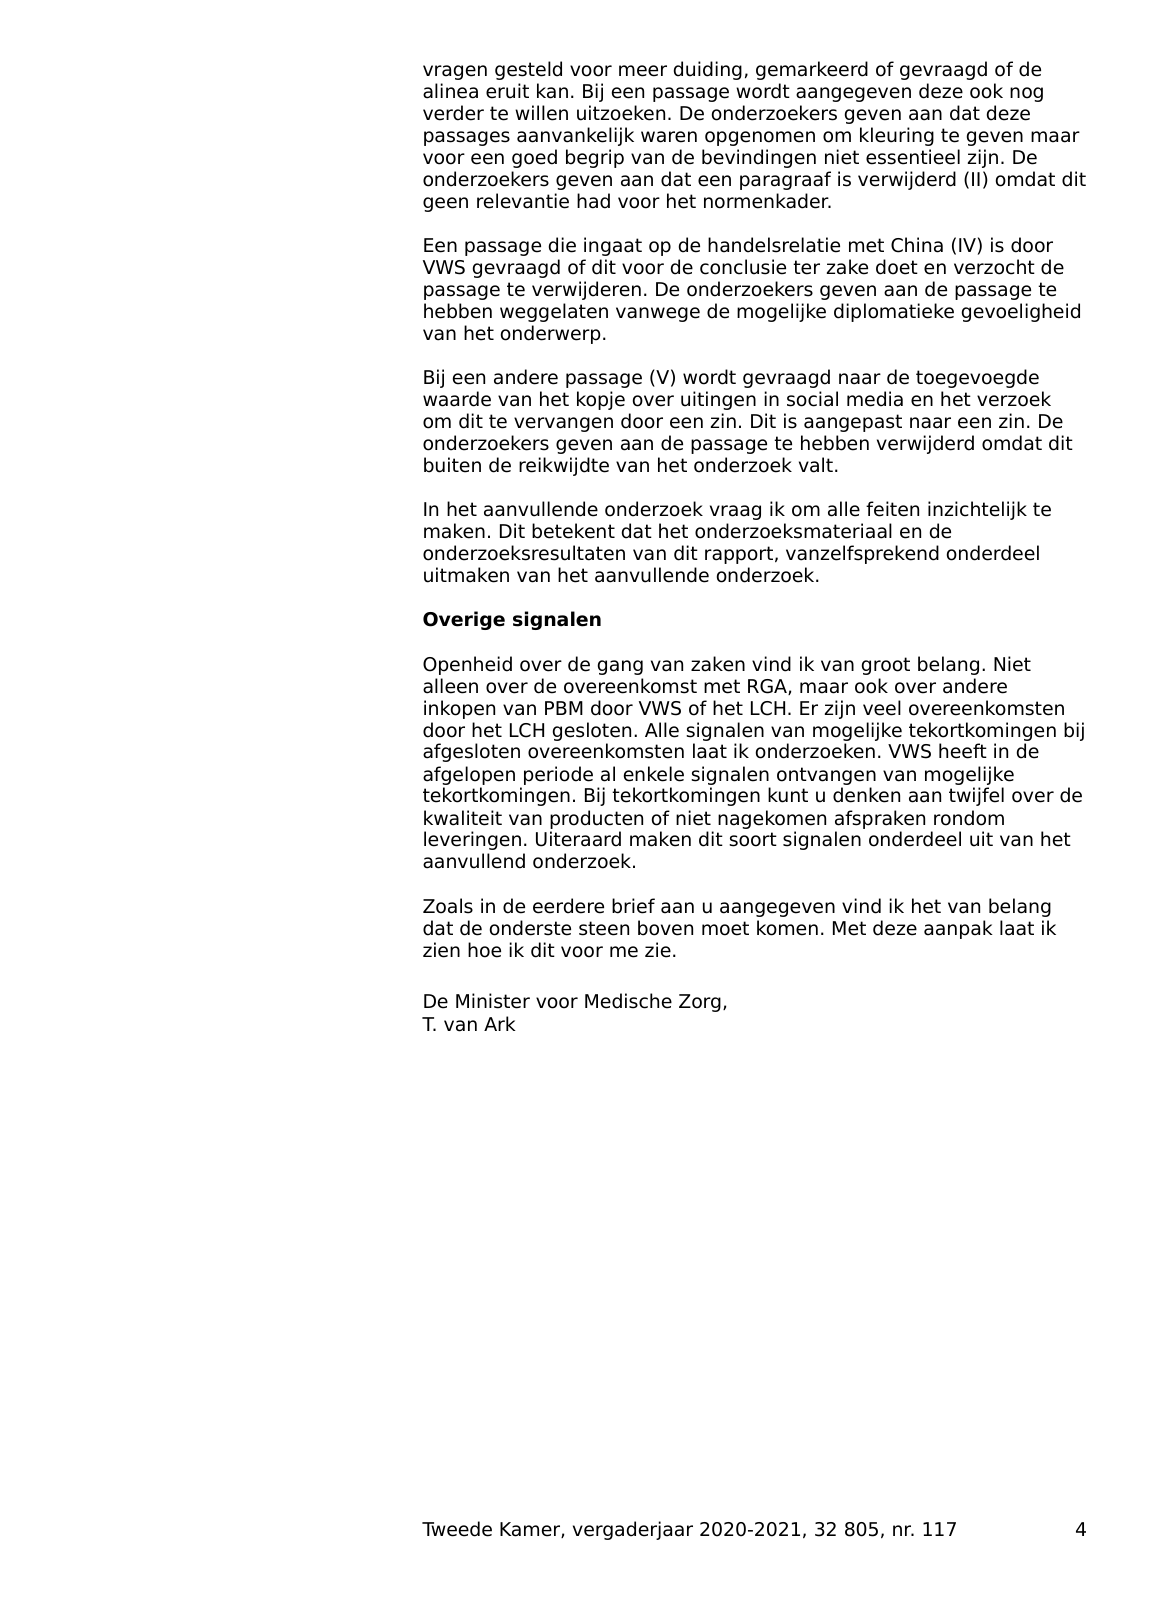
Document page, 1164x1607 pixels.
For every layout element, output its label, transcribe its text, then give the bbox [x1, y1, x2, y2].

text Zoals in de eerdere brief aan u aangegeven vind ik het van belang dat de onderste steen boven moet komen. Met deze aanpak laat ik zien hoe ik dit voor me zie. [422, 896, 1087, 961]
text De Minister voor Medische Zorg, T. van Ark [422, 991, 1087, 1035]
subtitle Overige signalen [422, 609, 1087, 631]
text Een passage die ingaat op de handelsrelatie met China (IV) is door VWS gevraagd of dit voor de conclusie ter zake doet en verzocht de passage te verwijderen. De onderzoekers geven aan de passage te hebben weggelaten vanwege de mogelijke diplomatieke gevoeligheid van het onderwerp. [422, 235, 1087, 345]
text Openheid over de gang van zaken vind ik van groot belang. Niet alleen over de overeenkomst met RGA, maar ook over andere inkopen van PBM door VWS of het LCH. Er zijn veel overeenkomsten door het LCH gesloten. Alle signalen van mogelijke tekortkomingen bij afgesloten overeenkomsten laat ik onderzoeken. VWS heeft in de afgelopen periode al enkele signalen ontvangen van mogelijke tekortkomingen. Bij tekortkomingen kunt u denken aan twijfel over de kwaliteit van producten of niet nagekomen afspraken rondom leveringen. Uiteraard maken dit soort signalen onderdeel uit van het aanvullend onderzoek. [422, 653, 1087, 873]
text In het aanvullende onderzoek vraag ik om alle feiten inzichtelijk te maken. Dit betekent dat het onderzoeksmateriaal en de onderzoeksresultaten van dit rapport, vanzelfsprekend onderdeel uitmaken van het aanvullende onderzoek. [422, 499, 1087, 587]
text Bij een andere passage (V) wordt gevraagd naar de toegevoegde waarde van het kopje over uitingen in social media en het verzoek om dit te vervangen door een zin. Dit is aangepast naar een zin. De onderzoekers geven aan de passage te hebben verwijderd omdat dit buiten de reikwijdte van het onderzoek valt. [422, 367, 1087, 477]
text vragen gesteld voor meer duiding, gemarkeerd of gevraagd of de alinea eruit kan. Bij een passage wordt aangegeven deze ook nog verder te willen uitzoeken. De onderzoekers geven aan dat deze passages aanvankelijk waren opgenomen om kleuring te geven maar voor een goed begrip van de bevindingen niet essentieel zijn. De onderzoekers geven aan dat een paragraaf is verwijderd (II) omdat dit geen relevantie had voor het normenkader. [422, 59, 1087, 213]
